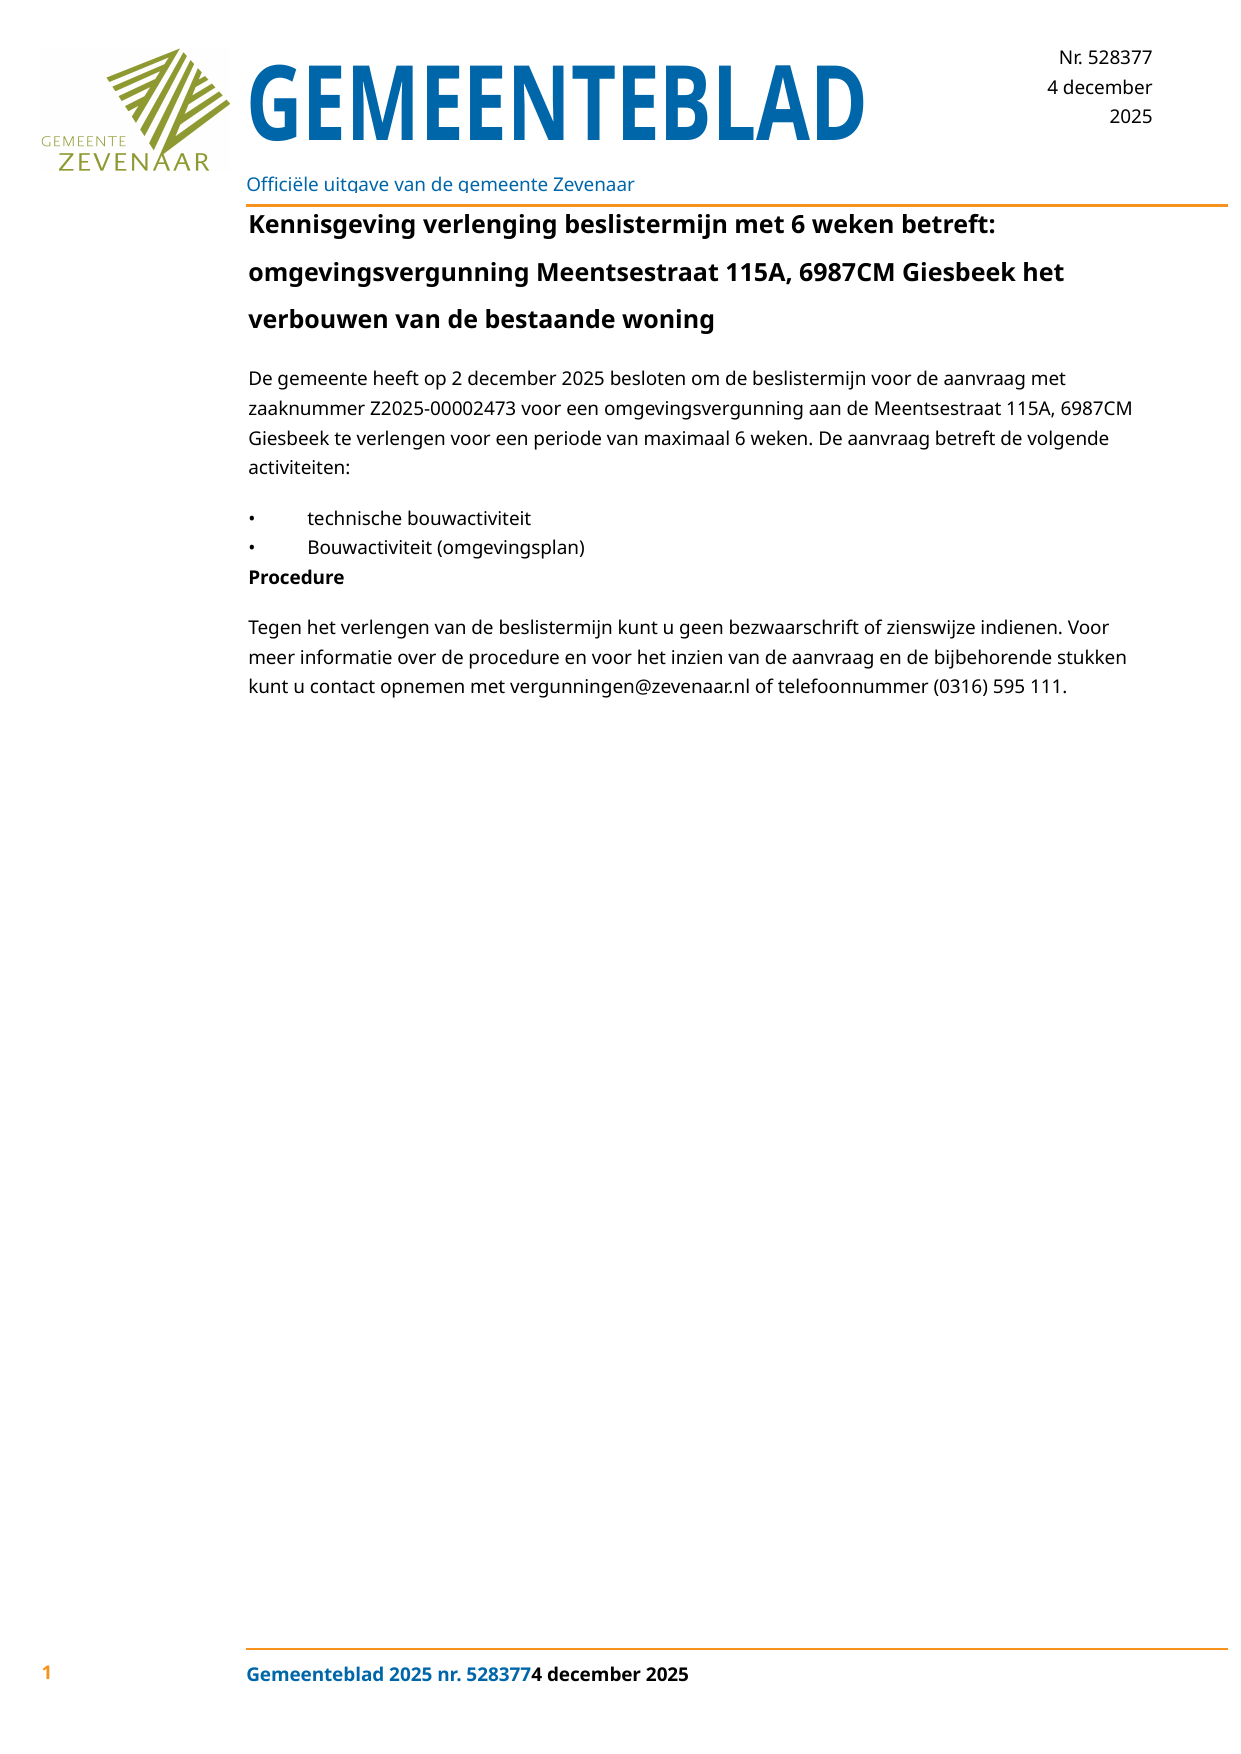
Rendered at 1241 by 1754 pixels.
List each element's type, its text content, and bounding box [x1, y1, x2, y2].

text De gemeente heeft op 2 december 2025 besloten om de beslistermijn voor de aanvraag met zaaknummer Z2025-00002473 voor een omgevingsvergunning aan de Meentsestraat 115A, 6987CM Giesbeek te verlengen voor een periode van maximaal 6 weken. De aanvraag betreft de volgende activiteiten: [248, 366, 1152, 480]
text Procedure [248, 564, 1152, 589]
picture [41, 47, 231, 172]
text Kennisgeving verlenging beslistermijn met 6 weken betreft: omgevingsvergunning Meentsestraat 115A, 6987CM Giesbeek het verbouwen van de bestaande woning [248, 207, 1152, 336]
list technische bouwactiviteit [248, 505, 1152, 530]
text Tegen het verlengen van de beslistermijn kunt u geen bezwaarschrift of zienswijze indienen. Voor meer informatie over de procedure en voor het inzien van de aanvraag en de bijbehorende stukken kunt u contact opnemen met vergunningen@zevenaar.nl of telefoonnummer (0316) 595 111. [248, 614, 1152, 699]
list Bouwactiviteit (omgevingsplan) [248, 534, 1152, 560]
